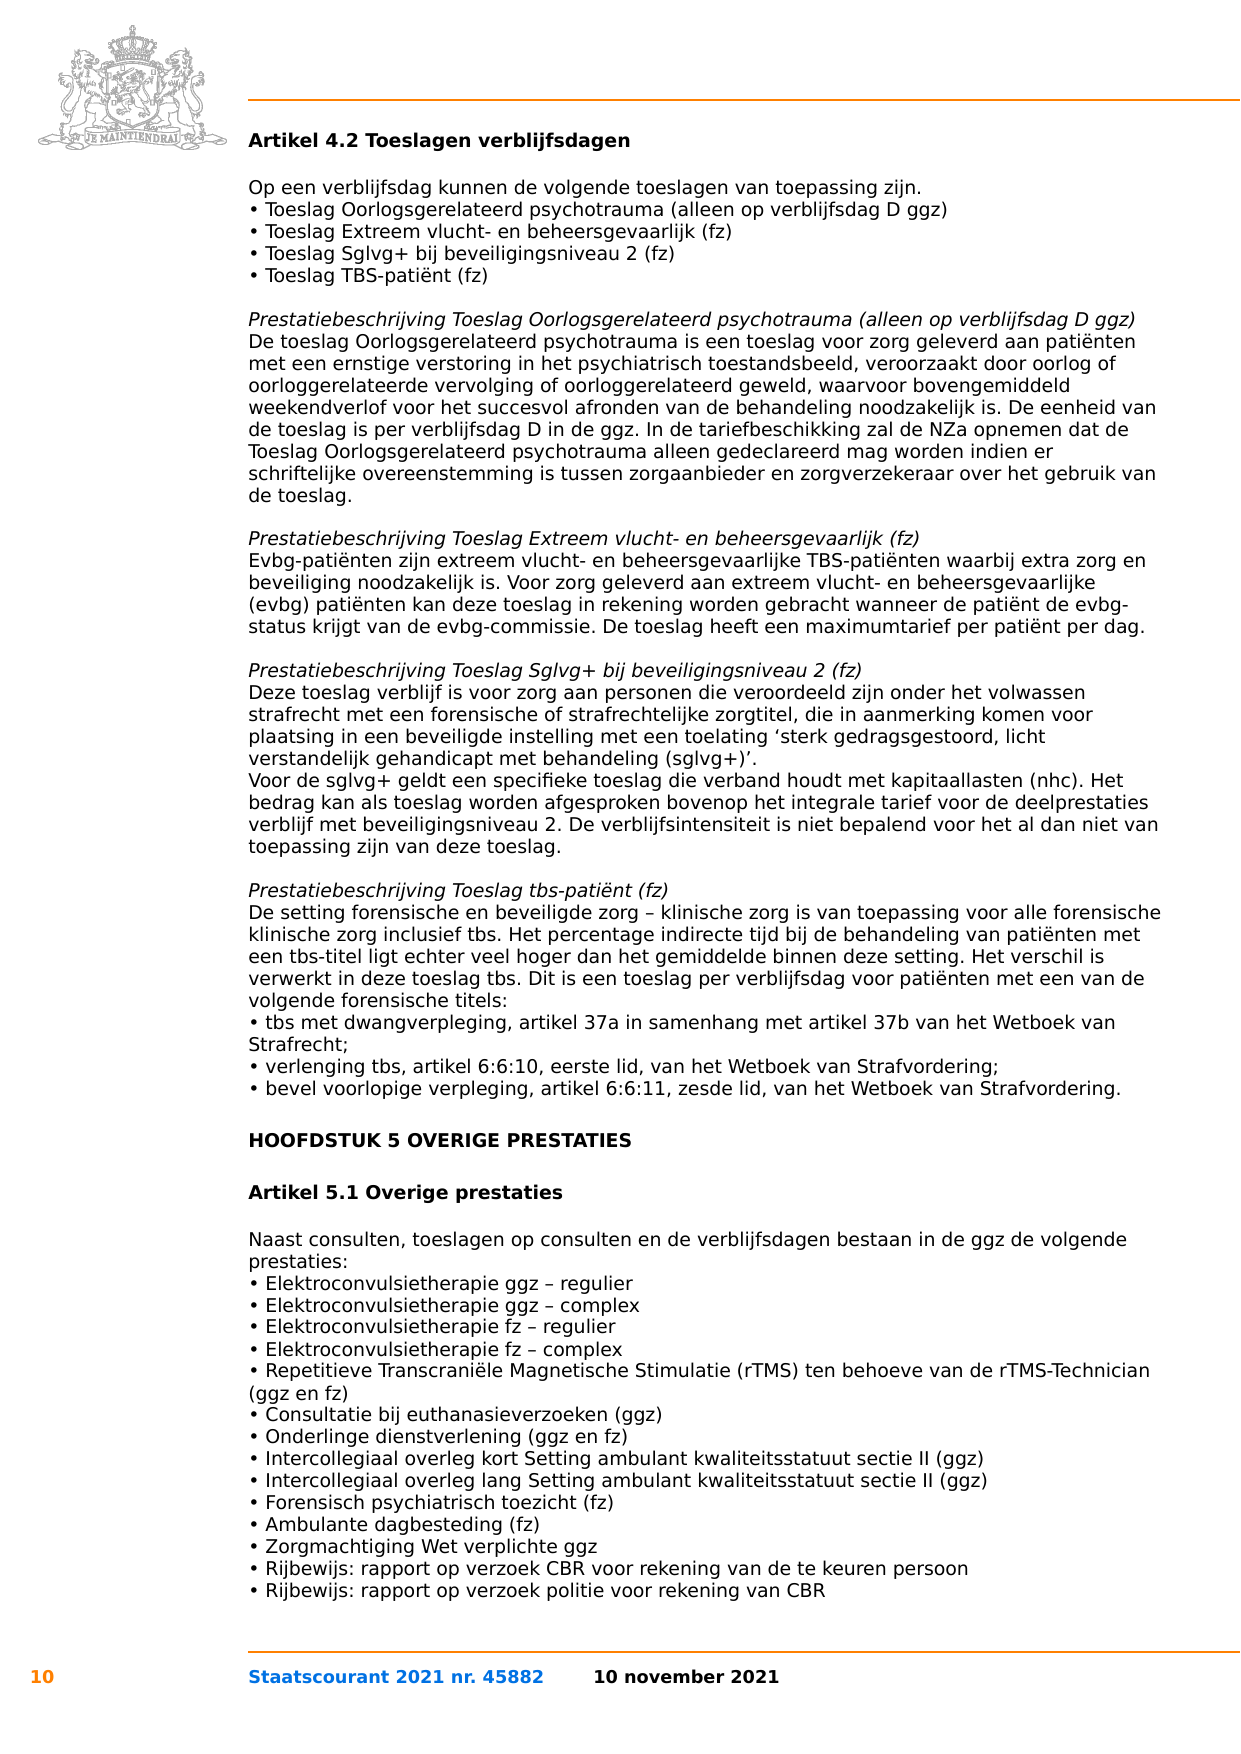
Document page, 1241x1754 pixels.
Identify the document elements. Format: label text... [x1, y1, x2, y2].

text • Intercollegiaal overleg kort Setting ambulant kwaliteitsstatuut sectie II (ggz) [248, 1448, 1163, 1470]
text • Rijbewijs: rapport op verzoek CBR voor rekening van de te keuren persoon [248, 1558, 1163, 1580]
text • Toeslag TBS-patiënt (fz) [248, 265, 1163, 287]
text • tbs met dwangverpleging, artikel 37a in samenhang met artikel 37b van het Wetboek van Strafrecht; [248, 1012, 1163, 1056]
picture [38, 25, 227, 150]
text Evbg-patiënten zijn extreem vlucht- en beheersgevaarlijke TBS-patiënten waarbij extra zorg en beveiliging noodzakelijk is. Voor zorg geleverd aan extreem vlucht- en beheersgevaarlijke (evbg) patiënten kan deze toeslag in rekening worden gebracht wanneer de patiënt de evbg-status krijgt van de evbg-commissie. De toeslag heeft een maximumtarief per patiënt per dag. [248, 550, 1163, 638]
text Naast consulten, toeslagen op consulten en de verblijfsdagen bestaan in de ggz de volgende prestaties: [248, 1228, 1163, 1272]
text • Elektroconvulsietherapie fz – regulier [248, 1316, 1163, 1338]
text • Elektroconvulsietherapie fz – complex [248, 1338, 1163, 1360]
subtitle Prestatiebeschrijving Toeslag tbs-patiënt (fz) [248, 880, 1163, 902]
text • Toeslag Sglvg+ bij beveiligingsniveau 2 (fz) [248, 243, 1163, 265]
text • Rijbewijs: rapport op verzoek politie voor rekening van CBR [248, 1580, 1163, 1602]
subtitle Prestatiebeschrijving Toeslag Extreem vlucht- en beheersgevaarlijk (fz) [248, 528, 1163, 550]
subtitle Artikel 4.2 Toeslagen verblijfsdagen [248, 130, 1163, 152]
text • Toeslag Extreem vlucht- en beheersgevaarlijk (fz) [248, 221, 1163, 243]
subtitle Prestatiebeschrijving Toeslag Oorlogsgerelateerd psychotrauma (alleen op verblijfsdag D ggz) [248, 309, 1163, 331]
text • Ambulante dagbesteding (fz) [248, 1514, 1163, 1536]
text • Consultatie bij euthanasieverzoeken (ggz) [248, 1404, 1163, 1426]
subtitle Prestatiebeschrijving Toeslag Sglvg+ bij beveiligingsniveau 2 (fz) [248, 660, 1163, 682]
text Deze toeslag verblijf is voor zorg aan personen die veroordeeld zijn onder het volwassen strafrecht met een forensische of strafrechtelijke zorgtitel, die in aanmerking komen voor plaatsing in een beveiligde instelling met een toelating ‘sterk gedragsgestoord, licht verstandelijk gehandicapt met behandeling (sglvg+)’. [248, 682, 1163, 770]
text De setting forensische en beveiligde zorg – klinische zorg is van toepassing voor alle forensische klinische zorg inclusief tbs. Het percentage indirecte tijd bij de behandeling van patiënten met een tbs-titel ligt echter veel hoger dan het gemiddelde binnen deze setting. Het verschil is verwerkt in deze toeslag tbs. Dit is een toeslag per verblijfsdag voor patiënten met een van de volgende forensische titels: [248, 902, 1163, 1012]
text • Onderlinge dienstverlening (ggz en fz) [248, 1426, 1163, 1448]
text Voor de sglvg+ geldt een specifieke toeslag die verband houdt met kapitaallasten (nhc). Het bedrag kan als toeslag worden afgesproken bovenop het integrale tarief voor de deelprestaties verblijf met beveiligingsniveau 2. De verblijfsintensiteit is niet bepalend voor het al dan niet van toepassing zijn van deze toeslag. [248, 770, 1163, 858]
subtitle HOOFDSTUK 5 OVERIGE PRESTATIES [248, 1129, 1163, 1152]
text • verlenging tbs, artikel 6:6:10, eerste lid, van het Wetboek van Strafvordering; [248, 1056, 1163, 1078]
text • Intercollegiaal overleg lang Setting ambulant kwaliteitsstatuut sectie II (ggz) [248, 1470, 1163, 1492]
text • Elektroconvulsietherapie ggz – complex [248, 1294, 1163, 1316]
text • Forensisch psychiatrisch toezicht (fz) [248, 1492, 1163, 1514]
text • Toeslag Oorlogsgerelateerd psychotrauma (alleen op verblijfsdag D ggz) [248, 199, 1163, 221]
text • Repetitieve Transcraniële Magnetische Stimulatie (rTMS) ten behoeve van de rTMS-Technician (ggz en fz) [248, 1360, 1163, 1404]
subtitle Artikel 5.1 Overige prestaties [248, 1182, 1163, 1203]
text • Elektroconvulsietherapie ggz – regulier [248, 1272, 1163, 1294]
text • bevel voorlopige verpleging, artikel 6:6:11, zesde lid, van het Wetboek van Strafvordering. [248, 1078, 1163, 1099]
text Op een verblijfsdag kunnen de volgende toeslagen van toepassing zijn. [248, 177, 1163, 199]
text De toeslag Oorlogsgerelateerd psychotrauma is een toeslag voor zorg geleverd aan patiënten met een ernstige verstoring in het psychiatrisch toestandsbeeld, veroorzaakt door oorlog of oorloggerelateerde vervolging of oorloggerelateerd geweld, waarvoor bovengemiddeld weekendverlof voor het succesvol afronden van de behandeling noodzakelijk is. De eenheid van de toeslag is per verblijfsdag D in de ggz. In de tariefbeschikking zal de NZa opnemen dat de Toeslag Oorlogsgerelateerd psychotrauma alleen gedeclareerd mag worden indien er schriftelijke overeenstemming is tussen zorgaanbieder en zorgverzekeraar over het gebruik van de toeslag. [248, 331, 1163, 506]
text • Zorgmachtiging Wet verplichte ggz [248, 1536, 1163, 1558]
